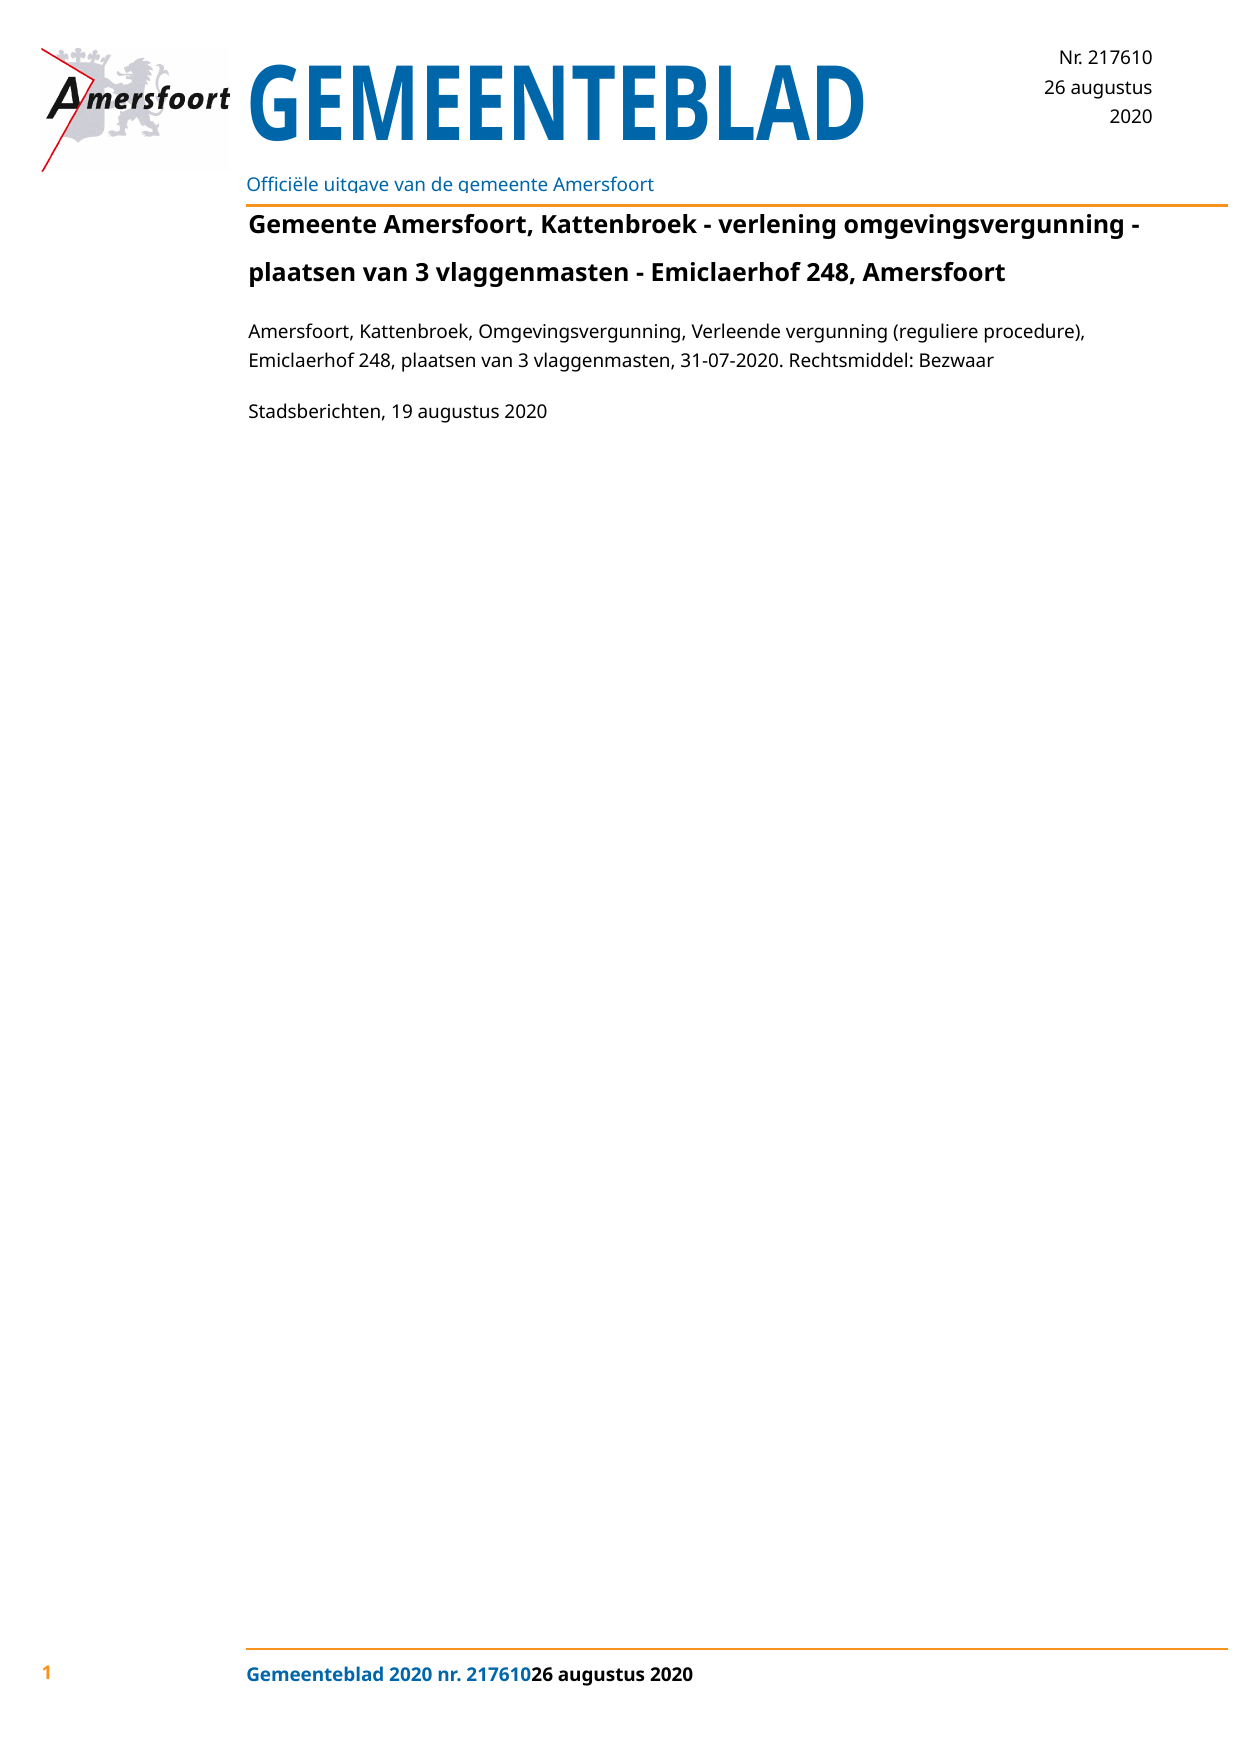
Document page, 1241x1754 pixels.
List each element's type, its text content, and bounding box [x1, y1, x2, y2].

picture [41, 47, 231, 172]
text Stadsberichten, 19 augustus 2020 [248, 398, 1152, 424]
text Gemeente Amersfoort, Kattenbroek - verlening omgevingsvergunning - plaatsen van 3 vlaggenmasten - Emiclaerhof 248, Amersfoort [248, 207, 1152, 288]
text Amersfoort, Kattenbroek, Omgevingsvergunning, Verleende vergunning (reguliere procedure), Emiclaerhof 248, plaatsen van 3 vlaggenmasten, 31-07-2020. Rechtsmiddel: Bezwaar [248, 318, 1152, 373]
